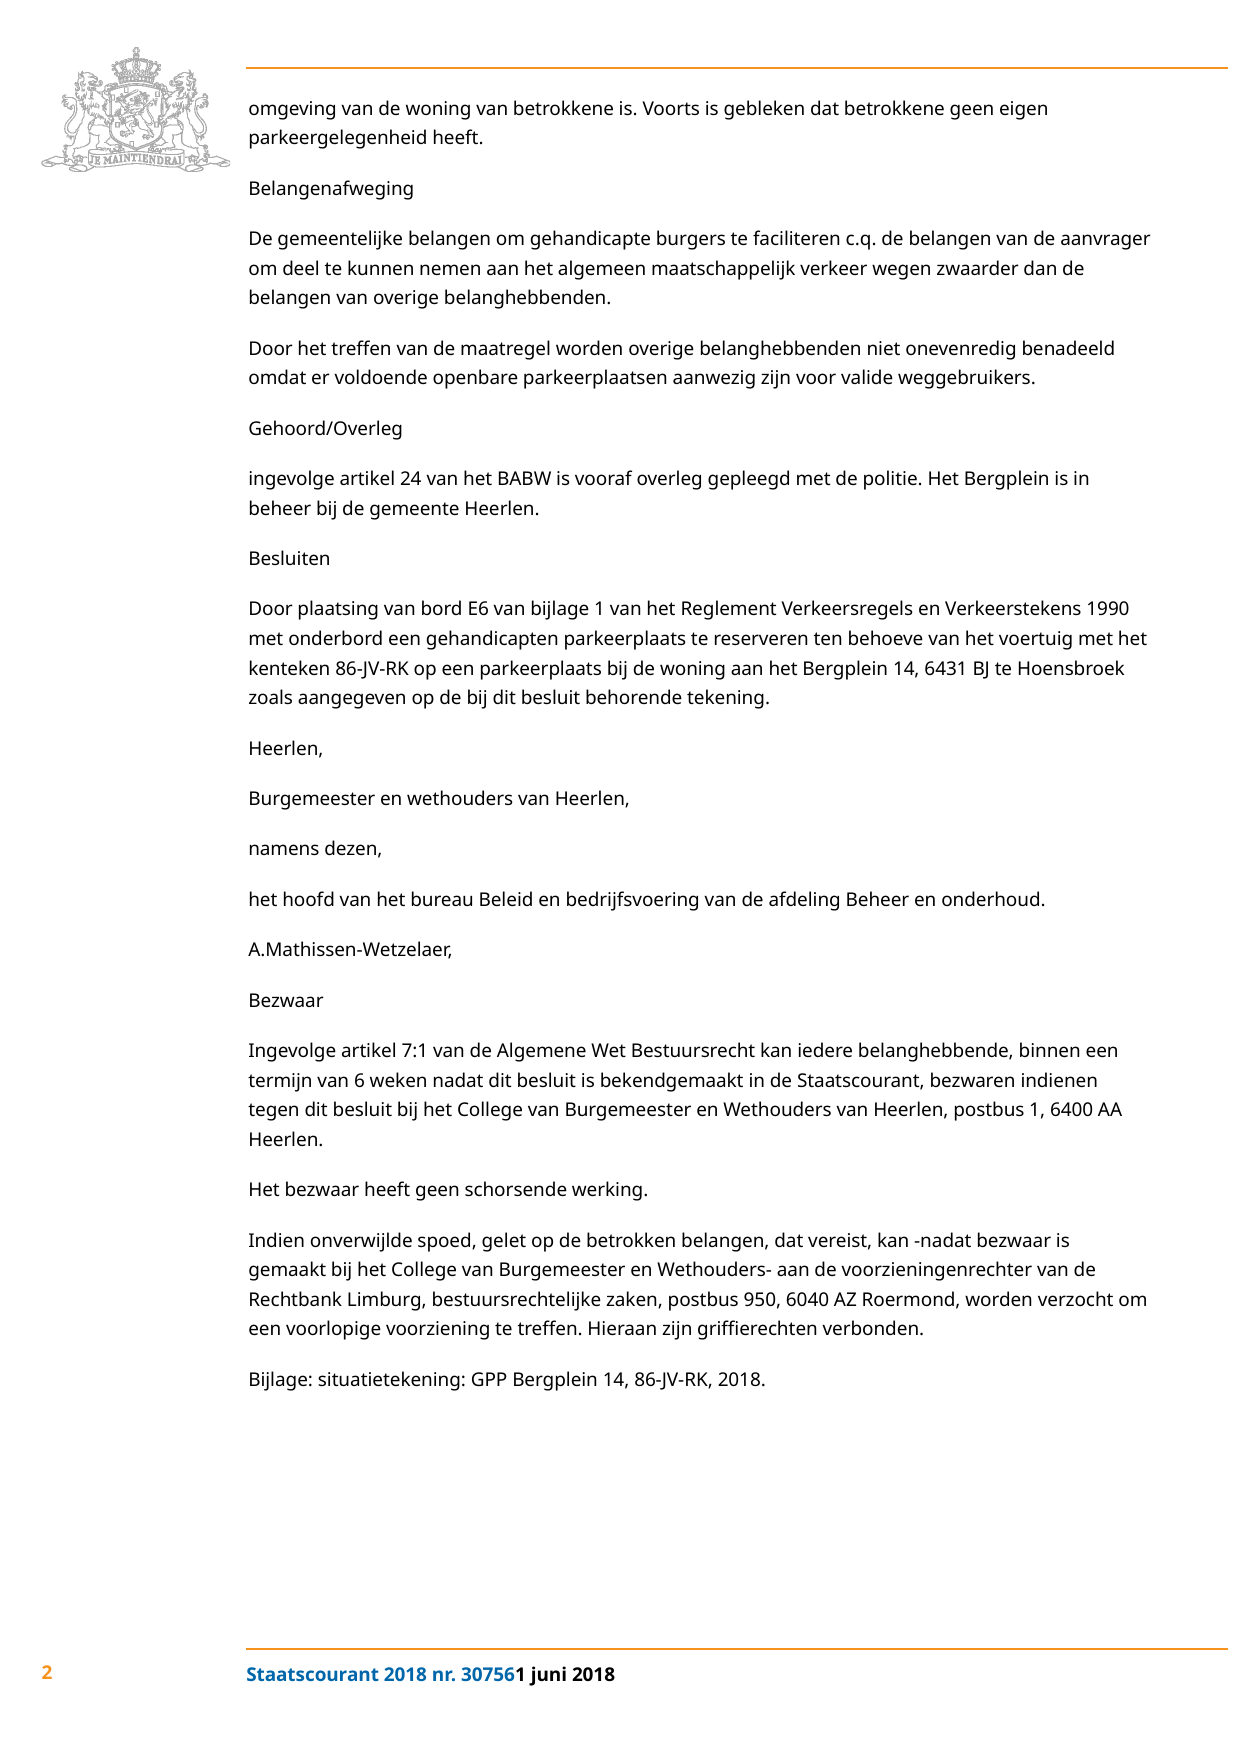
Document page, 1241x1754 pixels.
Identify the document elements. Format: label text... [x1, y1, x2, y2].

text De gemeentelijke belangen om gehandicapte burgers te faciliteren c.q. de belangen van de aanvrager om deel te kunnen nemen aan het algemeen maatschappelijk verkeer wegen zwaarder dan de belangen van overige belanghebbenden. [248, 225, 1152, 310]
text Bezwaar [248, 987, 1152, 1013]
text Door plaatsing van bord E6 van bijlage 1 van het Reglement Verkeersregels en Verkeerstekens 1990 met onderbord een gehandicapten parkeerplaats te reserveren ten behoeve van het voertuig met het kenteken 86-JV-RK op een parkeerplaats bij de woning aan het Bergplein 14, 6431 BJ te Hoensbroek zoals aangegeven op de bij dit besluit behorende tekening. [248, 596, 1152, 710]
text namens dezen, [248, 836, 1152, 861]
text ingevolge artikel 24 van het BABW is vooraf overleg gepleegd met de politie. Het Bergplein is in beheer bij de gemeente Heerlen. [248, 465, 1152, 521]
text Belangenafweging [248, 175, 1152, 201]
text A.Mathissen-Wetzelaer, [248, 936, 1152, 962]
picture [41, 47, 231, 172]
text omgeving van de woning van betrokkene is. Voorts is gebleken dat betrokkene geen eigen parkeergelegenheid heeft. [248, 95, 1152, 150]
text het hoofd van het bureau Beleid en bedrijfsvoering van de afdeling Beheer en onderhoud. [248, 886, 1152, 912]
text Heerlen, [248, 735, 1152, 761]
text Besluiten [248, 545, 1152, 571]
text Burgemeester en wethouders van Heerlen, [248, 785, 1152, 811]
text Het bezwaar heeft geen schorsende werking. [248, 1176, 1152, 1202]
text Door het treffen van de maatregel worden overige belanghebbenden niet onevenredig benadeeld omdat er voldoende openbare parkeerplaatsen aanwezig zijn voor valide weggebruikers. [248, 335, 1152, 390]
text Gehoord/Overleg [248, 415, 1152, 441]
text Ingevolge artikel 7:1 van de Algemene Wet Bestuursrecht kan iedere belanghebbende, binnen een termijn van 6 weken nadat dit besluit is bekendgemaakt in de Staatscourant, bezwaren indienen tegen dit besluit bij het College van Burgemeester en Wethouders van Heerlen, postbus 1, 6400 AA Heerlen. [248, 1037, 1152, 1152]
text Indien onverwijlde spoed, gelet op de betrokken belangen, dat vereist, kan -nadat bezwaar is gemaakt bij het College van Burgemeester en Wethouders- aan de voorzieningenrechter van de Rechtbank Limburg, bestuursrechtelijke zaken, postbus 950, 6040 AZ Roermond, worden verzocht om een voorlopige voorziening te treffen. Hieraan zijn griffierechten verbonden. [248, 1227, 1152, 1341]
text Bijlage: situatietekening: GPP Bergplein 14, 86-JV-RK, 2018. [248, 1366, 1152, 1392]
